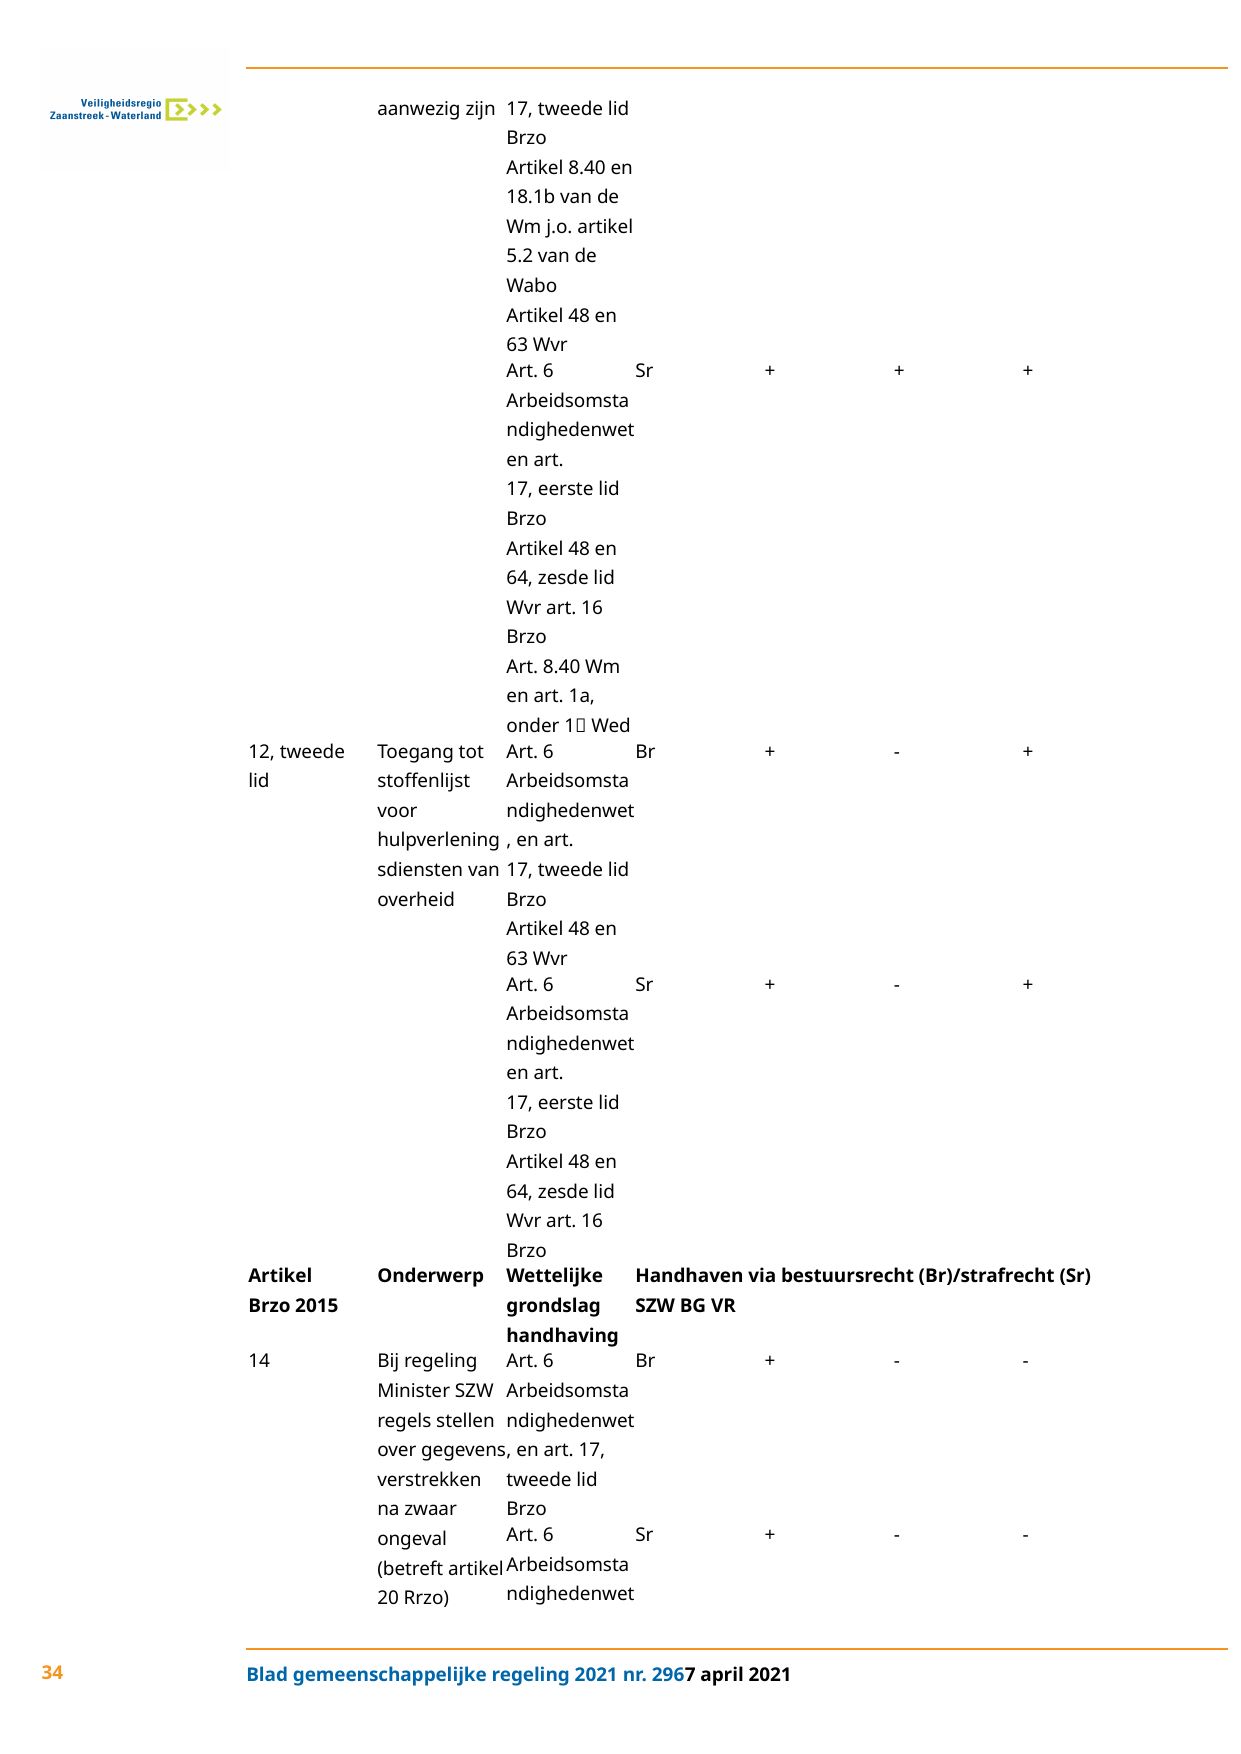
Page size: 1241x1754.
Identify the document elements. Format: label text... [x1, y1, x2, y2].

table_cell Art. 6 Arbeidsomstandighedenwet, en art. 17, tweede lid Brzo [506, 1348, 635, 1521]
table_cell Onderwerp [377, 1263, 506, 1348]
table_cell + [1023, 971, 1152, 1263]
table_cell - [894, 738, 1022, 971]
table_cell Wettelijke grondslag handhaving [506, 1263, 635, 1348]
table_cell [1023, 95, 1152, 357]
table_cell Sr [635, 1521, 764, 1610]
table_cell Art. 6 Arbeidsomstandighedenwet en art. 17, eerste lid Brzo Artikel 48 en 64, zesde lid Wvr art. 16 Brzo [506, 971, 635, 1263]
table_cell Art. 6 Arbeidsomstandighedenwet, en art. 17, tweede lid Brzo Artikel 48 en 63 Wvr [506, 738, 635, 971]
table_cell + [1023, 738, 1152, 971]
table_cell + [764, 971, 893, 1263]
table_cell - [894, 1521, 1022, 1610]
table_cell Sr [635, 971, 764, 1263]
table_cell + [764, 738, 893, 971]
table_cell 17, tweede lid Brzo Artikel 8.40 en 18.1b van de Wm j.o. artikel 5.2 van de Wabo Artikel 48 en 63 Wvr [506, 95, 635, 357]
table_cell + [764, 1348, 893, 1521]
table_cell + [764, 357, 893, 738]
picture [41, 47, 231, 172]
table_cell - [894, 971, 1022, 1263]
table_cell Artikel Brzo 2015 [248, 1263, 377, 1348]
table_cell + [894, 357, 1022, 738]
table_cell [635, 95, 764, 357]
table_cell Br [635, 1348, 764, 1521]
table_cell aanwezig zijn [377, 95, 506, 738]
table_cell [248, 95, 377, 738]
table_cell Toegang tot stoffenlijst voor hulpverleningsdiensten van overheid [377, 738, 506, 1263]
table_cell - [894, 1348, 1022, 1521]
table_cell - [1023, 1348, 1152, 1521]
table_cell Art. 6 Arbeidsomstandighedenwet [506, 1521, 635, 1610]
table_cell Art. 6 Arbeidsomstandighedenwet en art. 17, eerste lid Brzo Artikel 48 en 64, zesde lid Wvr art. 16 Brzo Art. 8.40 Wm en art. 1a, onder 1 Wed [506, 357, 635, 738]
table_cell 14 [248, 1348, 377, 1610]
table_cell + [764, 1521, 893, 1610]
table_cell - [1023, 1521, 1152, 1610]
table_cell + [1023, 357, 1152, 738]
table_cell Bij regeling Minister SZW regels stellen over gegevens verstrekken na zwaar ongeval (betreft artikel 20 Rrzo) [377, 1348, 506, 1610]
table_cell 12, tweede lid [248, 738, 377, 1263]
table_cell [894, 95, 1022, 357]
table_cell Sr [635, 357, 764, 738]
table_cell [764, 95, 893, 357]
table_cell Br [635, 738, 764, 971]
table_cell Handhaven via bestuursrecht (Br)/strafrecht (Sr) SZW BG VR [635, 1263, 1152, 1348]
